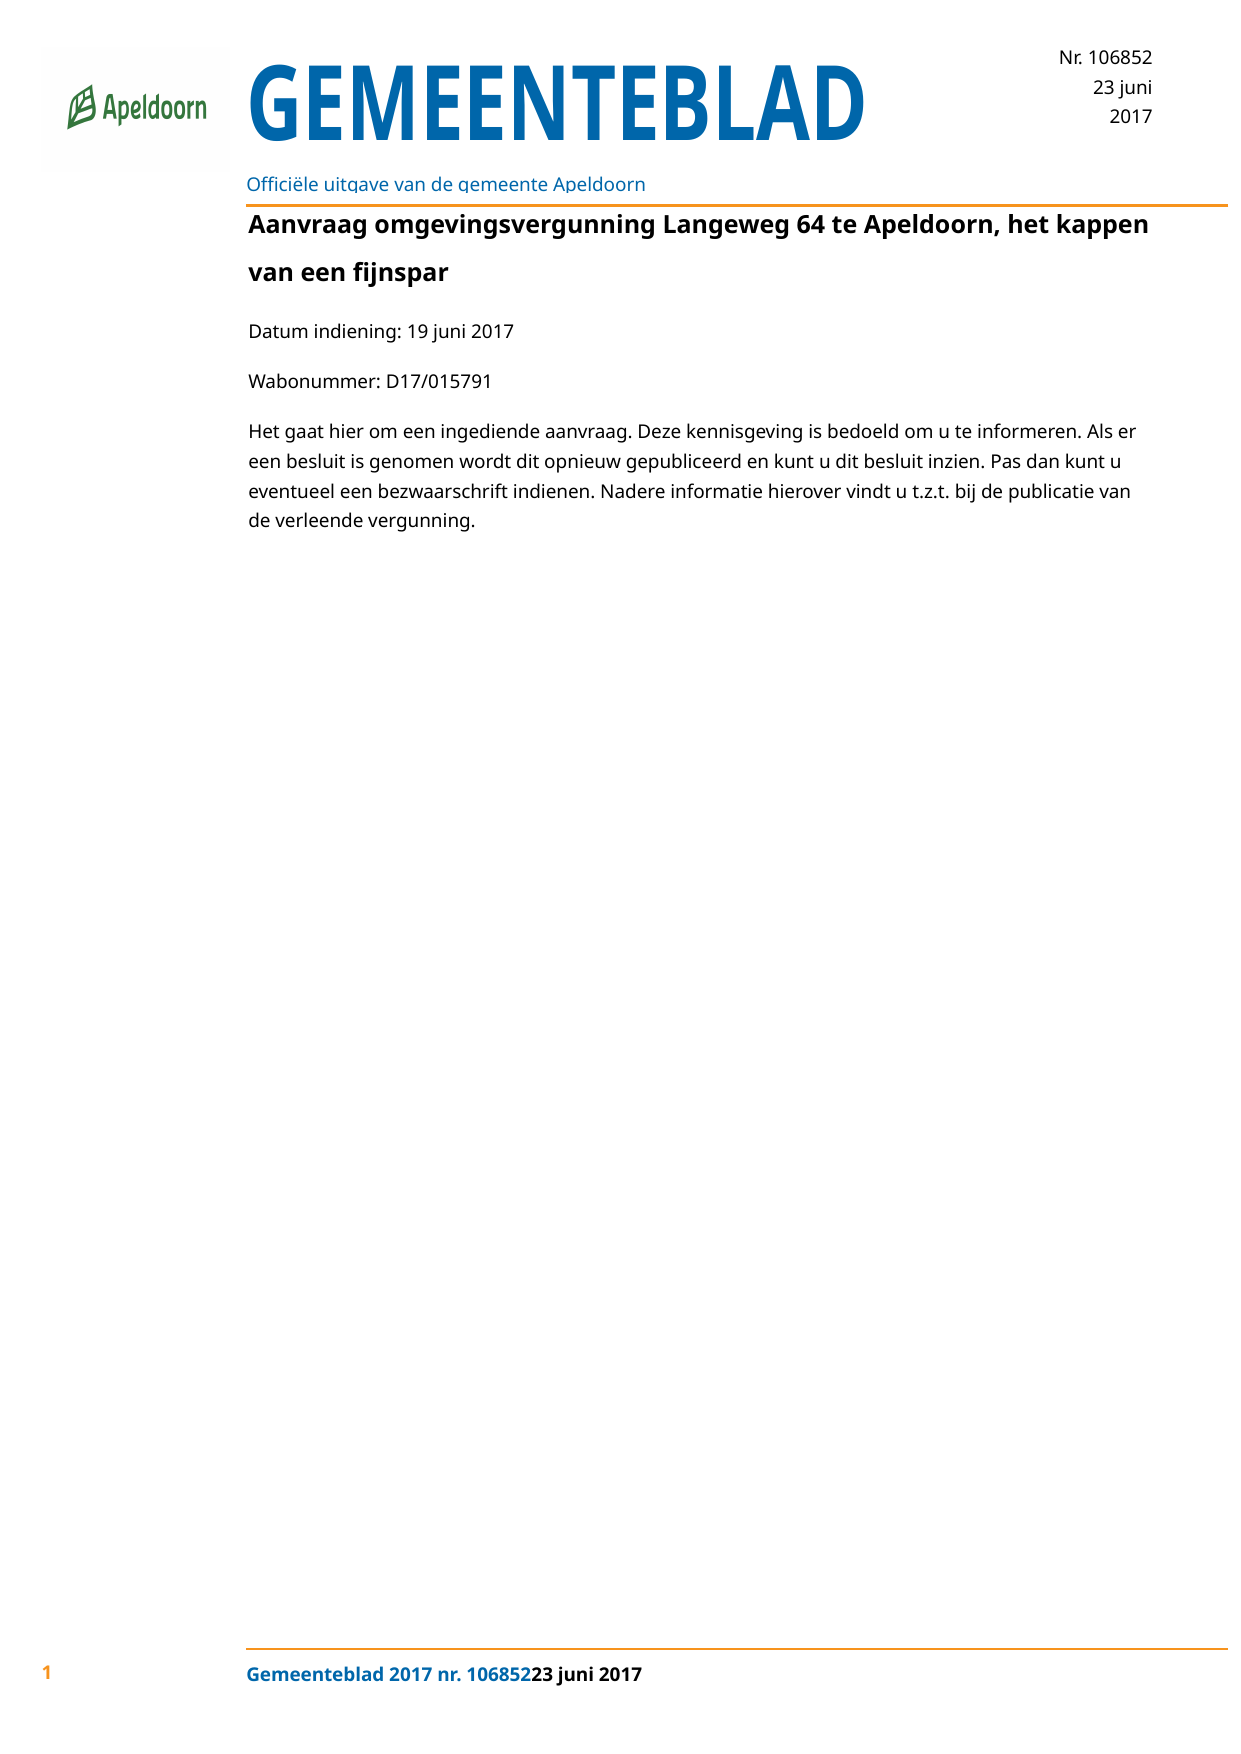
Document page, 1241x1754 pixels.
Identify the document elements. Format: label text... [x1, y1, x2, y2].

text Aanvraag omgevingsvergunning Langeweg 64 te Apeldoorn, het kappen van een fijnspar [248, 207, 1152, 288]
text Het gaat hier om een ingediende aanvraag. Deze kennisgeving is bedoeld om u te informeren. Als er een besluit is genomen wordt dit opnieuw gepubliceerd en kunt u dit besluit inzien. Pas dan kunt u eventueel een bezwaarschrift indienen. Nadere informatie hierover vindt u t.z.t. bij de publicatie van de verleende vergunning. [248, 419, 1152, 533]
text Datum indiening: 19 juni 2017 [248, 318, 1152, 344]
text Wabonummer: D17/015791 [248, 368, 1152, 394]
picture [41, 47, 231, 172]
